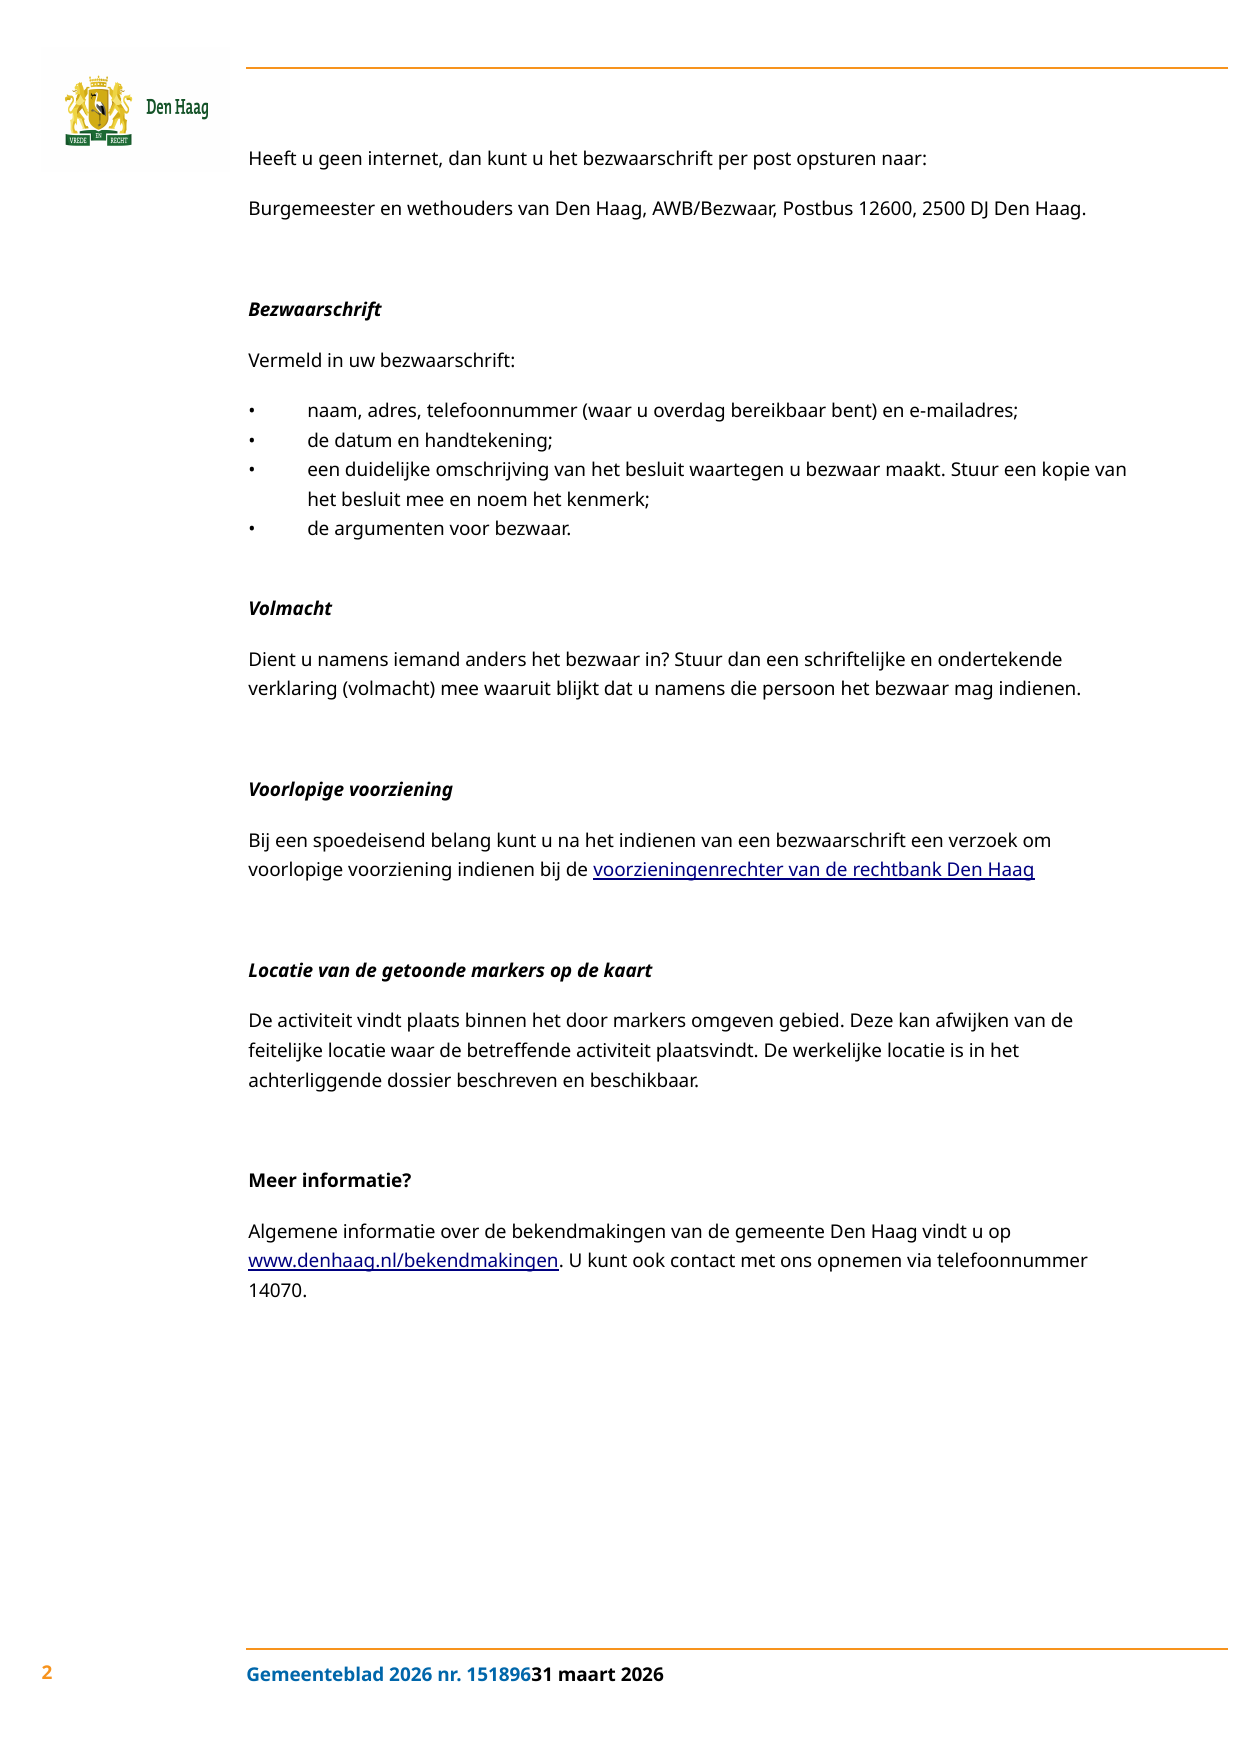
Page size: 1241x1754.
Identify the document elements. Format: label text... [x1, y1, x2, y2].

text Locatie van de getoonde markers op de kaart [248, 957, 1152, 983]
text Meer informatie? [248, 1168, 1152, 1193]
text Voorlopige voorziening [248, 776, 1152, 802]
list een duidelijke omschrijving van het besluit waartegen u bezwaar maakt. Stuur een kopie van het besluit mee en noem het kenmerk; [248, 456, 1152, 512]
text Algemene informatie over de bekendmakingen van de gemeente Den Haag vindt u op www.denhaag.nl/bekendmakingen. U kunt ook contact met ons opnemen via telefoonnummer 14070. [248, 1218, 1152, 1303]
list naam, adres, telefoonnummer (waar u overdag bereikbaar bent) en e-mailadres; [248, 397, 1152, 423]
text De activiteit vindt plaats binnen het door markers omgeven gebied. Deze kan afwijken van de feitelijke locatie waar de betreffende activiteit plaatsvindt. De werkelijke locatie is in het achterliggende dossier beschreven en beschikbaar. [248, 1008, 1152, 1093]
text Bezwaarschrift [248, 296, 1152, 322]
text Vermeld in uw bezwaarschrift: [248, 347, 1152, 373]
text Dient u namens iemand anders het bezwaar in? Stuur dan een schriftelijke en ondertekende verklaring (volmacht) mee waaruit blijkt dat u namens die persoon het bezwaar mag indienen. [248, 646, 1152, 701]
text Volmacht [248, 596, 1152, 621]
list de datum en handtekening; [248, 427, 1152, 453]
text Bij een spoedeisend belang kunt u na het indienen van een bezwaarschrift een verzoek om voorlopige voorziening indienen bij de voorzieningenrechter van de rechtbank Den Haag [248, 827, 1152, 882]
picture [41, 47, 231, 172]
text Burgemeester en wethouders van Den Haag, AWB/Bezwaar, Postbus 12600, 2500 DJ Den Haag. [248, 196, 1152, 221]
list de argumenten voor bezwaar. [248, 516, 1152, 541]
text Heeft u geen internet, dan kunt u het bezwaarschrift per post opsturen naar: [248, 145, 1152, 171]
